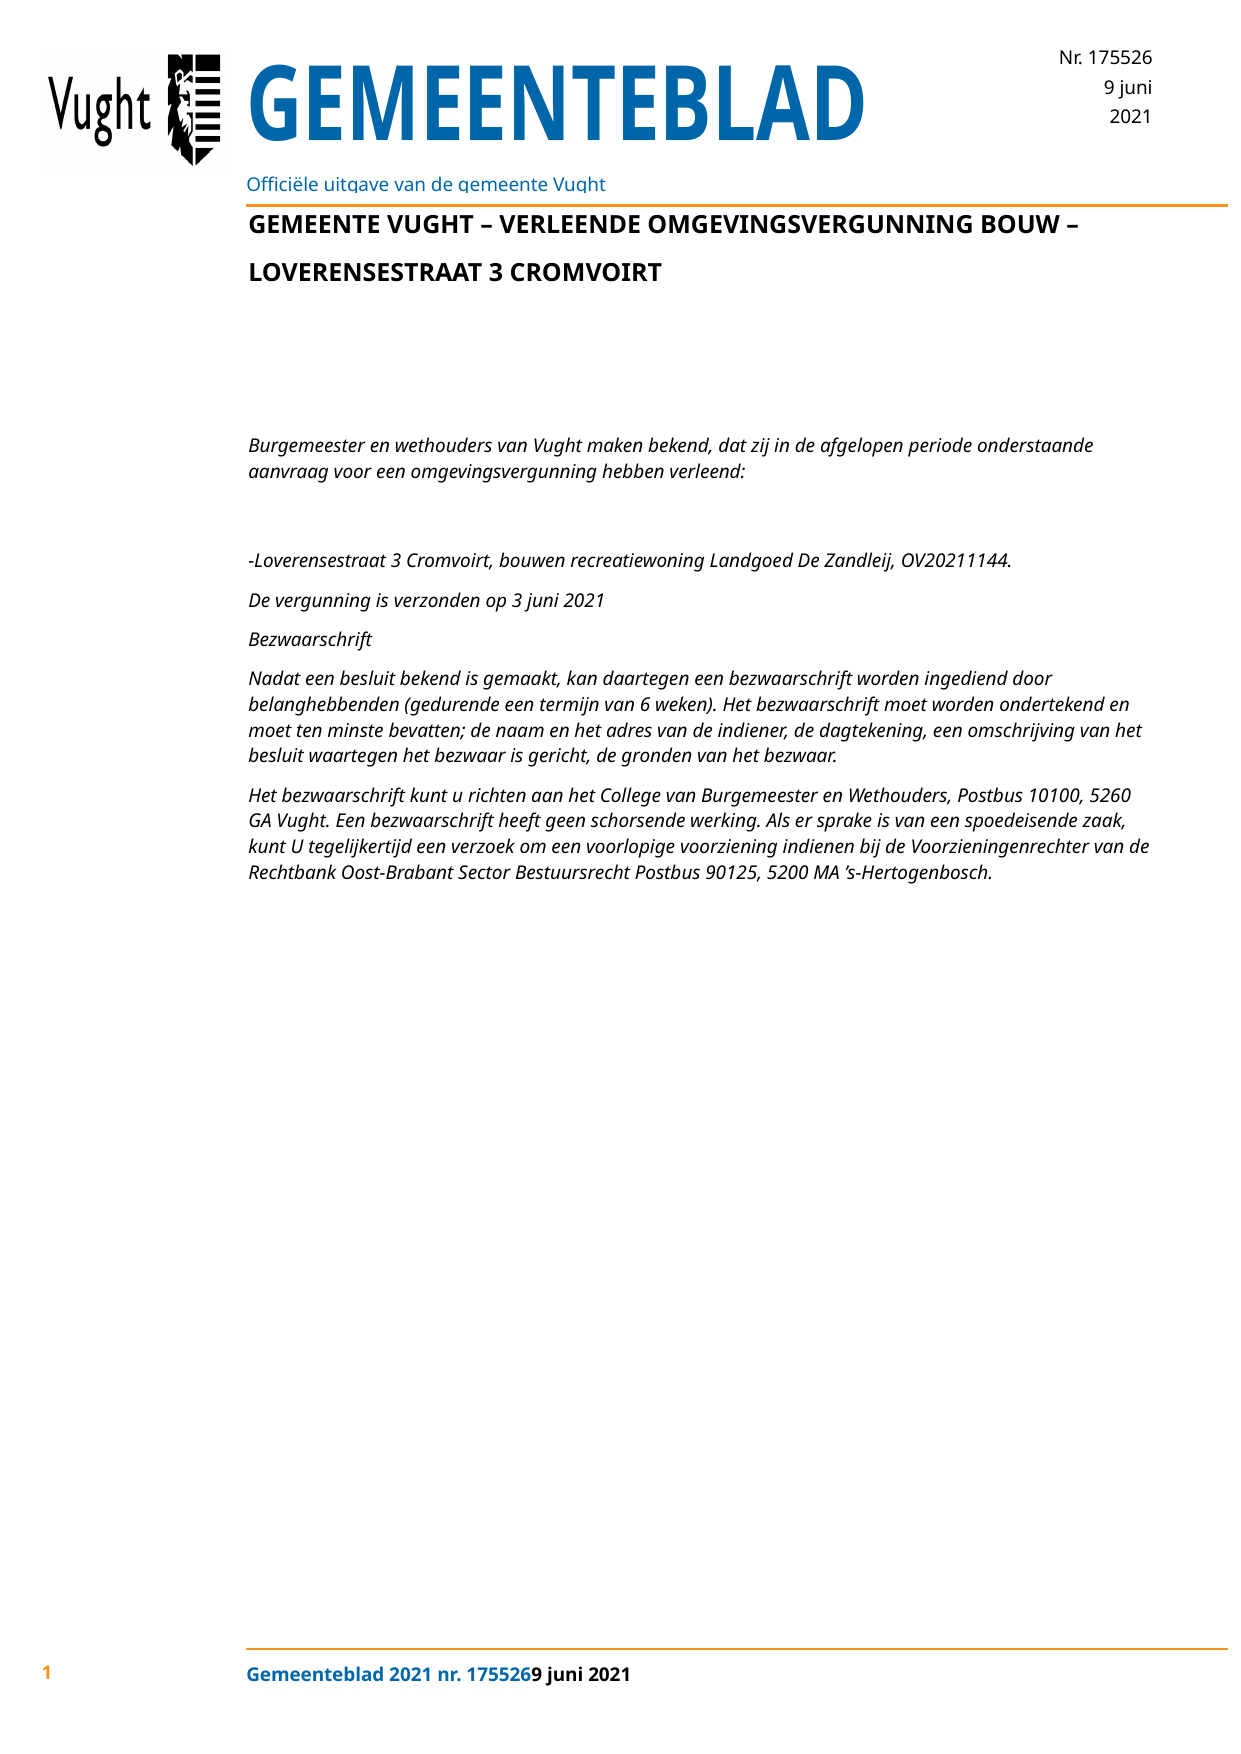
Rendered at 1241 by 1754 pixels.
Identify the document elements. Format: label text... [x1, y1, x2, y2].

text -Loverensestraat 3 Cromvoirt, bouwen recreatiewoning Landgoed De Zandleij, OV20211144. [248, 548, 1152, 573]
text GEMEENTE VUGHT – VERLEENDE OMGEVINGSVERGUNNING BOUW – LOVERENSESTRAAT 3 CROMVOIRT [248, 207, 1152, 288]
picture [41, 47, 231, 172]
text De vergunning is verzonden op 3 juni 2021 [248, 587, 1152, 613]
text Het bezwaarschrift kunt u richten aan het College van Burgemeester en Wethouders, Postbus 10100, 5260 GA Vught. Een bezwaarschrift heeft geen schorsende werking. Als er sprake is van een spoedeisende zaak, kunt U tegelijkertijd een verzoek om een voorlopige voorziening indienen bij de Voorzieningenrechter van de Rechtbank Oost-Brabant Sector Bestuursrecht Postbus 90125, 5200 MA ’s-Hertogenbosch. [248, 782, 1152, 885]
text Nadat een besluit bekend is gemaakt, kan daartegen een bezwaarschrift worden ingediend door belanghebbenden (gedurende een termijn van 6 weken). Het bezwaarschrift moet worden ondertekend en moet ten minste bevatten; de naam en het adres van de indiener, de dagtekening, een omschrijving van het besluit waartegen het bezwaar is gericht, de gronden van het bezwaar. [248, 666, 1152, 768]
text Bezwaarschrift [248, 626, 1152, 652]
text Burgemeester en wethouders van Vught maken bekend, dat zij in de afgelopen periode onderstaande aanvraag voor een omgevingsvergunning hebben verleend: [248, 432, 1152, 484]
